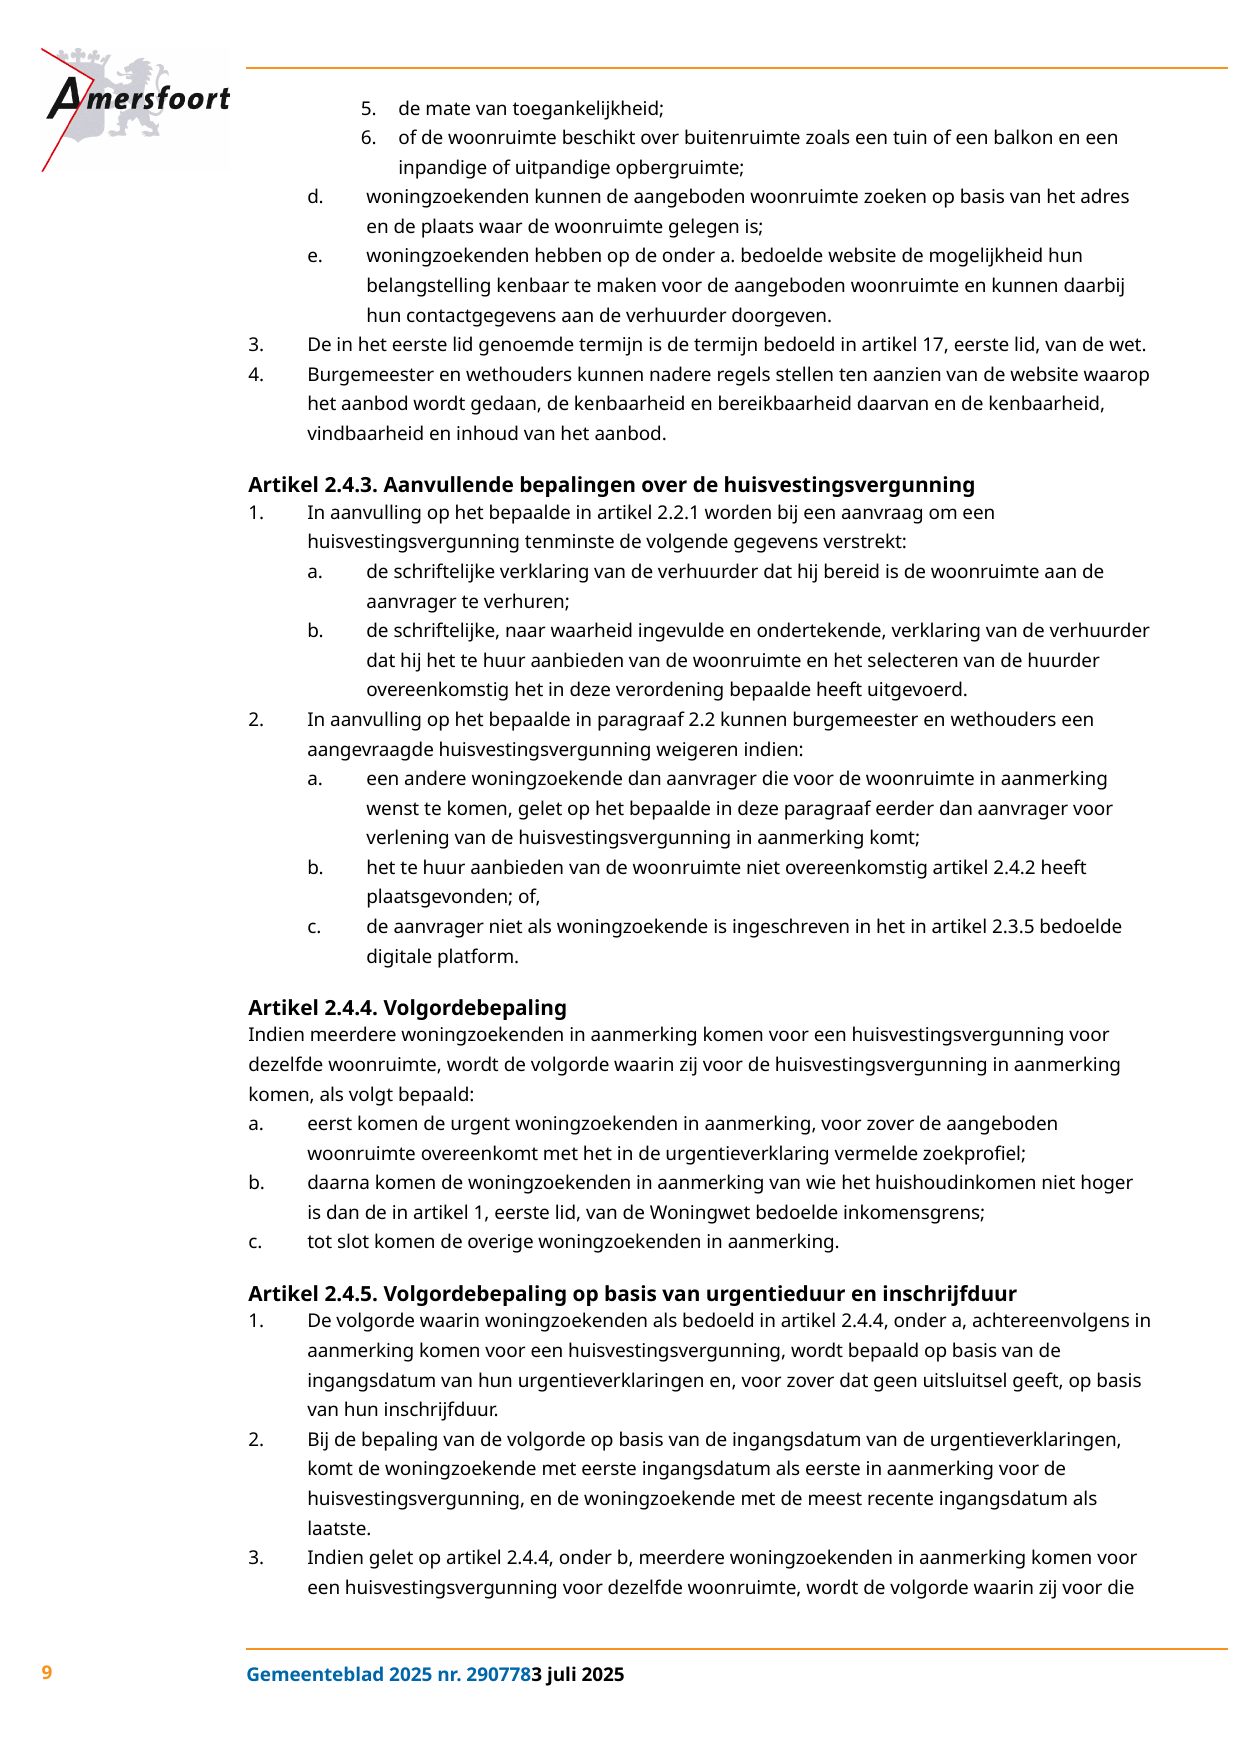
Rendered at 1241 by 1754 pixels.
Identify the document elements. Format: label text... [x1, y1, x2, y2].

list Bij de bepaling van de volgorde op basis van de ingangsdatum van de urgentieverklaringen, komt de woningzoekende met eerste ingangsdatum als eerste in aanmerking voor de huisvestingsvergunning, en de woningzoekende met de meest recente ingangsdatum als laatste. [248, 1426, 1152, 1540]
list of de woonruimte beschikt over buitenruimte zoals een tuin of een balkon en een inpandige of uitpandige opbergruimte; [361, 124, 1152, 180]
list het te huur aanbieden van de woonruimte niet overeenkomstig artikel 2.4.2 heeft plaatsgevonden; of, [307, 854, 1152, 909]
list In aanvulling op het bepaalde in artikel 2.2.1 worden bij een aanvraag om een huisvestingsvergunning tenminste de volgende gegevens verstrekt: [248, 499, 1152, 554]
list woningzoekenden hebben op de onder a. bedoelde website de mogelijkheid hun belangstelling kenbaar te maken voor de aangeboden woonruimte en kunnen daarbij hun contactgegevens aan de verhuurder doorgeven. [307, 243, 1152, 328]
list De in het eerste lid genoemde termijn is de termijn bedoeld in artikel 17, eerste lid, van de wet. [248, 331, 1152, 357]
text Indien meerdere woningzoekenden in aanmerking komen voor een huisvestingsvergunning voor dezelfde woonruimte, wordt de volgorde waarin zij voor de huisvestingsvergunning in aanmerking komen, als volgt bepaald: [248, 1022, 1152, 1107]
list woningzoekenden kunnen de aangeboden woonruimte zoeken op basis van het adres en de plaats waar de woonruimte gelegen is; [307, 183, 1152, 239]
list de schriftelijke, naar waarheid ingevulde en ondertekende, verklaring van de verhuurder dat hij het te huur aanbieden van de woonruimte en het selecteren van de huurder overeenkomstig het in deze verordening bepaalde heeft uitgevoerd. [307, 617, 1152, 702]
list Burgemeester en wethouders kunnen nadere regels stellen ten aanzien van de website waarop het aanbod wordt gedaan, de kenbaarheid en bereikbaarheid daarvan en de kenbaarheid, vindbaarheid en inhoud van het aanbod. [248, 361, 1152, 446]
text Artikel 2.4.5. Volgordebepaling op basis van urgentieduur en inschrijfduur [248, 1279, 1152, 1308]
text Artikel 2.4.3. Aanvullende bepalingen over de huisvestingsvergunning [248, 471, 1152, 499]
list De volgorde waarin woningzoekenden als bedoeld in artikel 2.4.4, onder a, achtereenvolgens in aanmerking komen voor een huisvestingsvergunning, wordt bepaald op basis van de ingangsdatum van hun urgentieverklaringen en, voor zover dat geen uitsluitsel geeft, op basis van hun inschrijfduur. [248, 1308, 1152, 1422]
list eerst komen de urgent woningzoekenden in aanmerking, voor zover de aangeboden woonruimte overeenkomt met het in de urgentieverklaring vermelde zoekprofiel; [248, 1110, 1152, 1166]
list daarna komen de woningzoekenden in aanmerking van wie het huishoudinkomen niet hoger is dan de in artikel 1, eerste lid, van de Woningwet bedoelde inkomensgrens; [248, 1169, 1152, 1225]
list tot slot komen de overige woningzoekenden in aanmerking. [248, 1229, 1152, 1254]
text Artikel 2.4.4. Volgordebepaling [248, 993, 1152, 1022]
list de aanvrager niet als woningzoekende is ingeschreven in het in artikel 2.3.5 bedoelde digitale platform. [307, 913, 1152, 968]
list de schriftelijke verklaring van de verhuurder dat hij bereid is de woonruimte aan de aanvrager te verhuren; [307, 558, 1152, 613]
list de mate van toegankelijkheid; [361, 95, 1152, 121]
picture [41, 47, 231, 172]
list In aanvulling op het bepaalde in paragraaf 2.2 kunnen burgemeester en wethouders een aangevraagde huisvestingsvergunning weigeren indien: [248, 706, 1152, 761]
list Indien gelet op artikel 2.4.4, onder b, meerdere woningzoekenden in aanmerking komen voor een huisvestingsvergunning voor dezelfde woonruimte, wordt de volgorde waarin zij voor die [248, 1544, 1152, 1599]
list een andere woningzoekende dan aanvrager die voor de woonruimte in aanmerking wenst te komen, gelet op het bepaalde in deze paragraaf eerder dan aanvrager voor verlening van de huisvestingsvergunning in aanmerking komt; [307, 765, 1152, 850]
